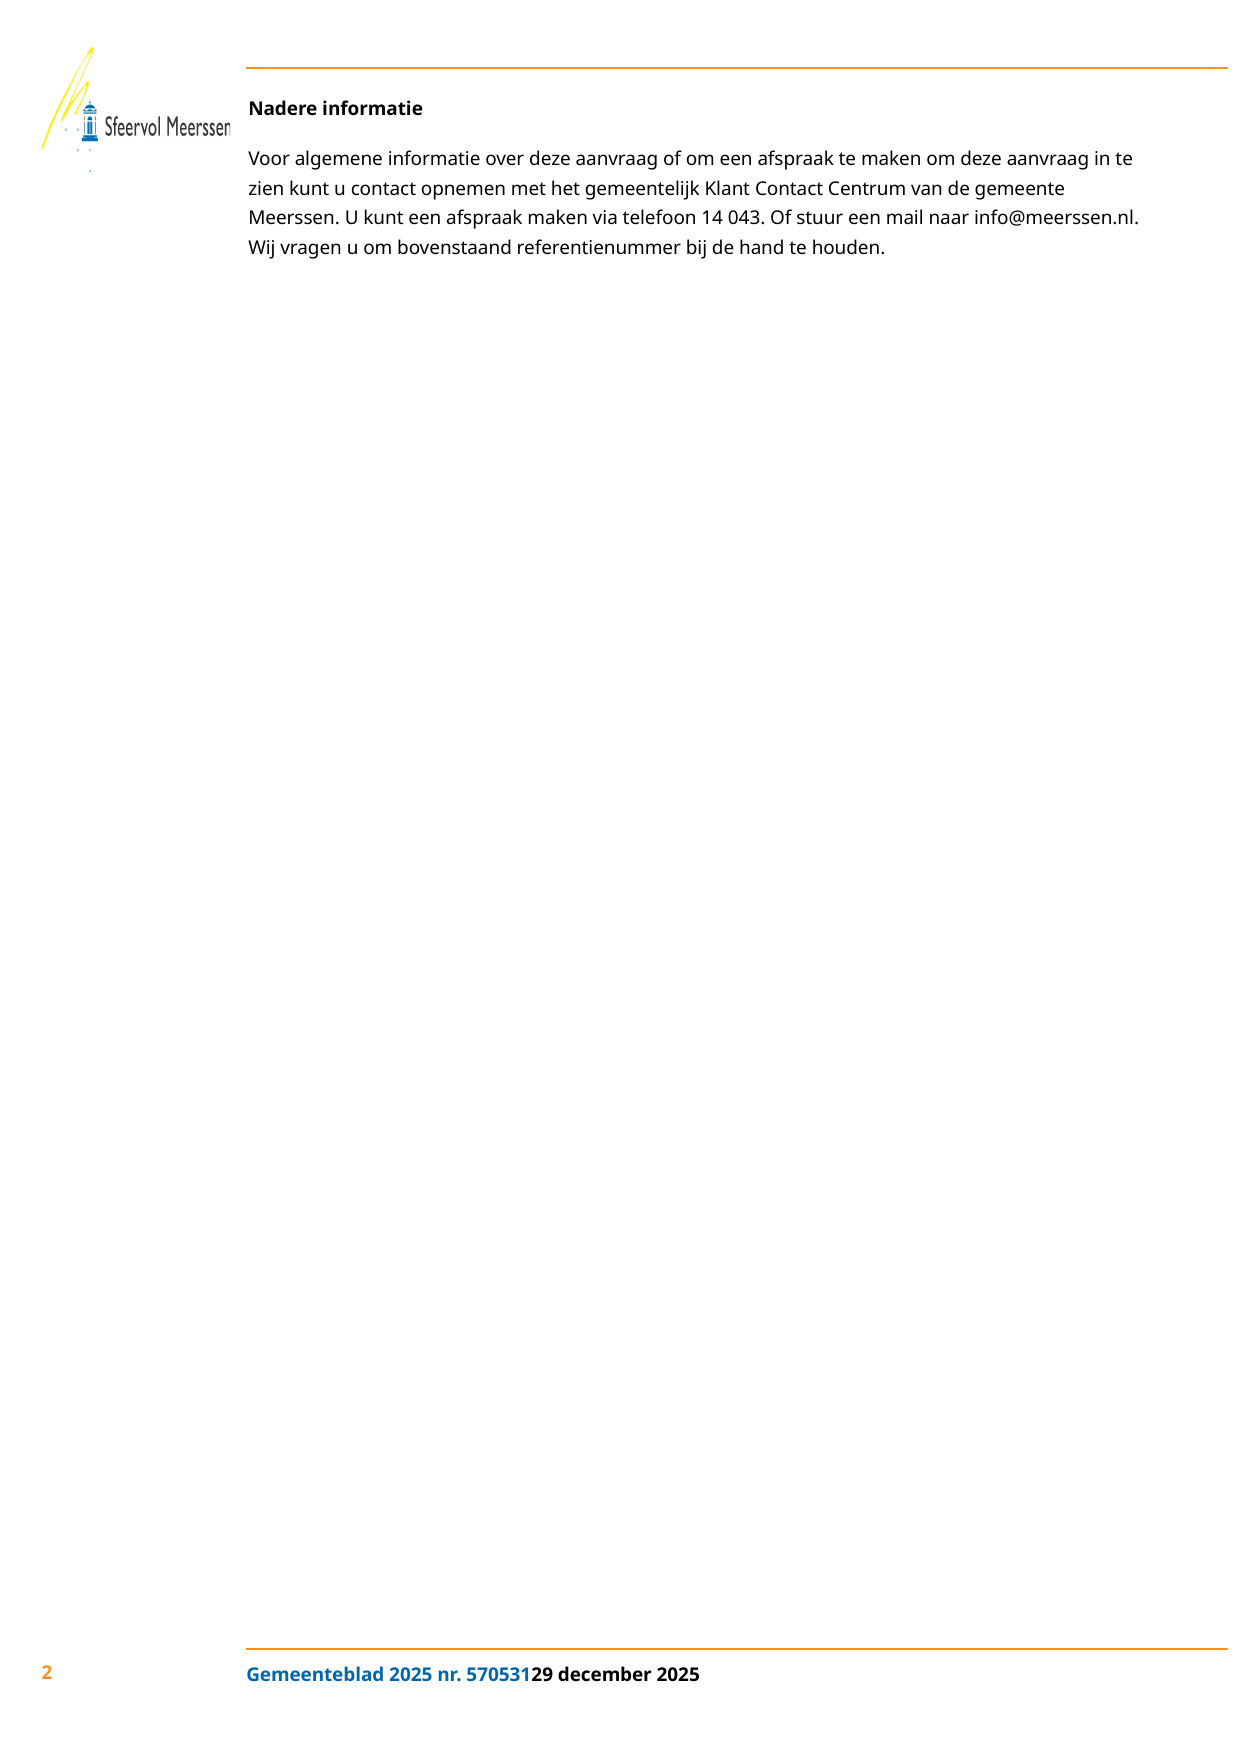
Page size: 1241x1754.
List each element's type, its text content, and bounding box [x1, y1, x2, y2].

text Voor algemene informatie over deze aanvraag of om een afspraak te maken om deze aanvraag in te zien kunt u contact opnemen met het gemeentelijk Klant Contact Centrum van de gemeente Meerssen. U kunt een afspraak maken via telefoon 14 043. Of stuur een mail naar info@meerssen.nl. Wij vragen u om bovenstaand referentienummer bij de hand te houden. [248, 145, 1152, 260]
text Nadere informatie [248, 95, 1152, 121]
picture [41, 47, 231, 172]
